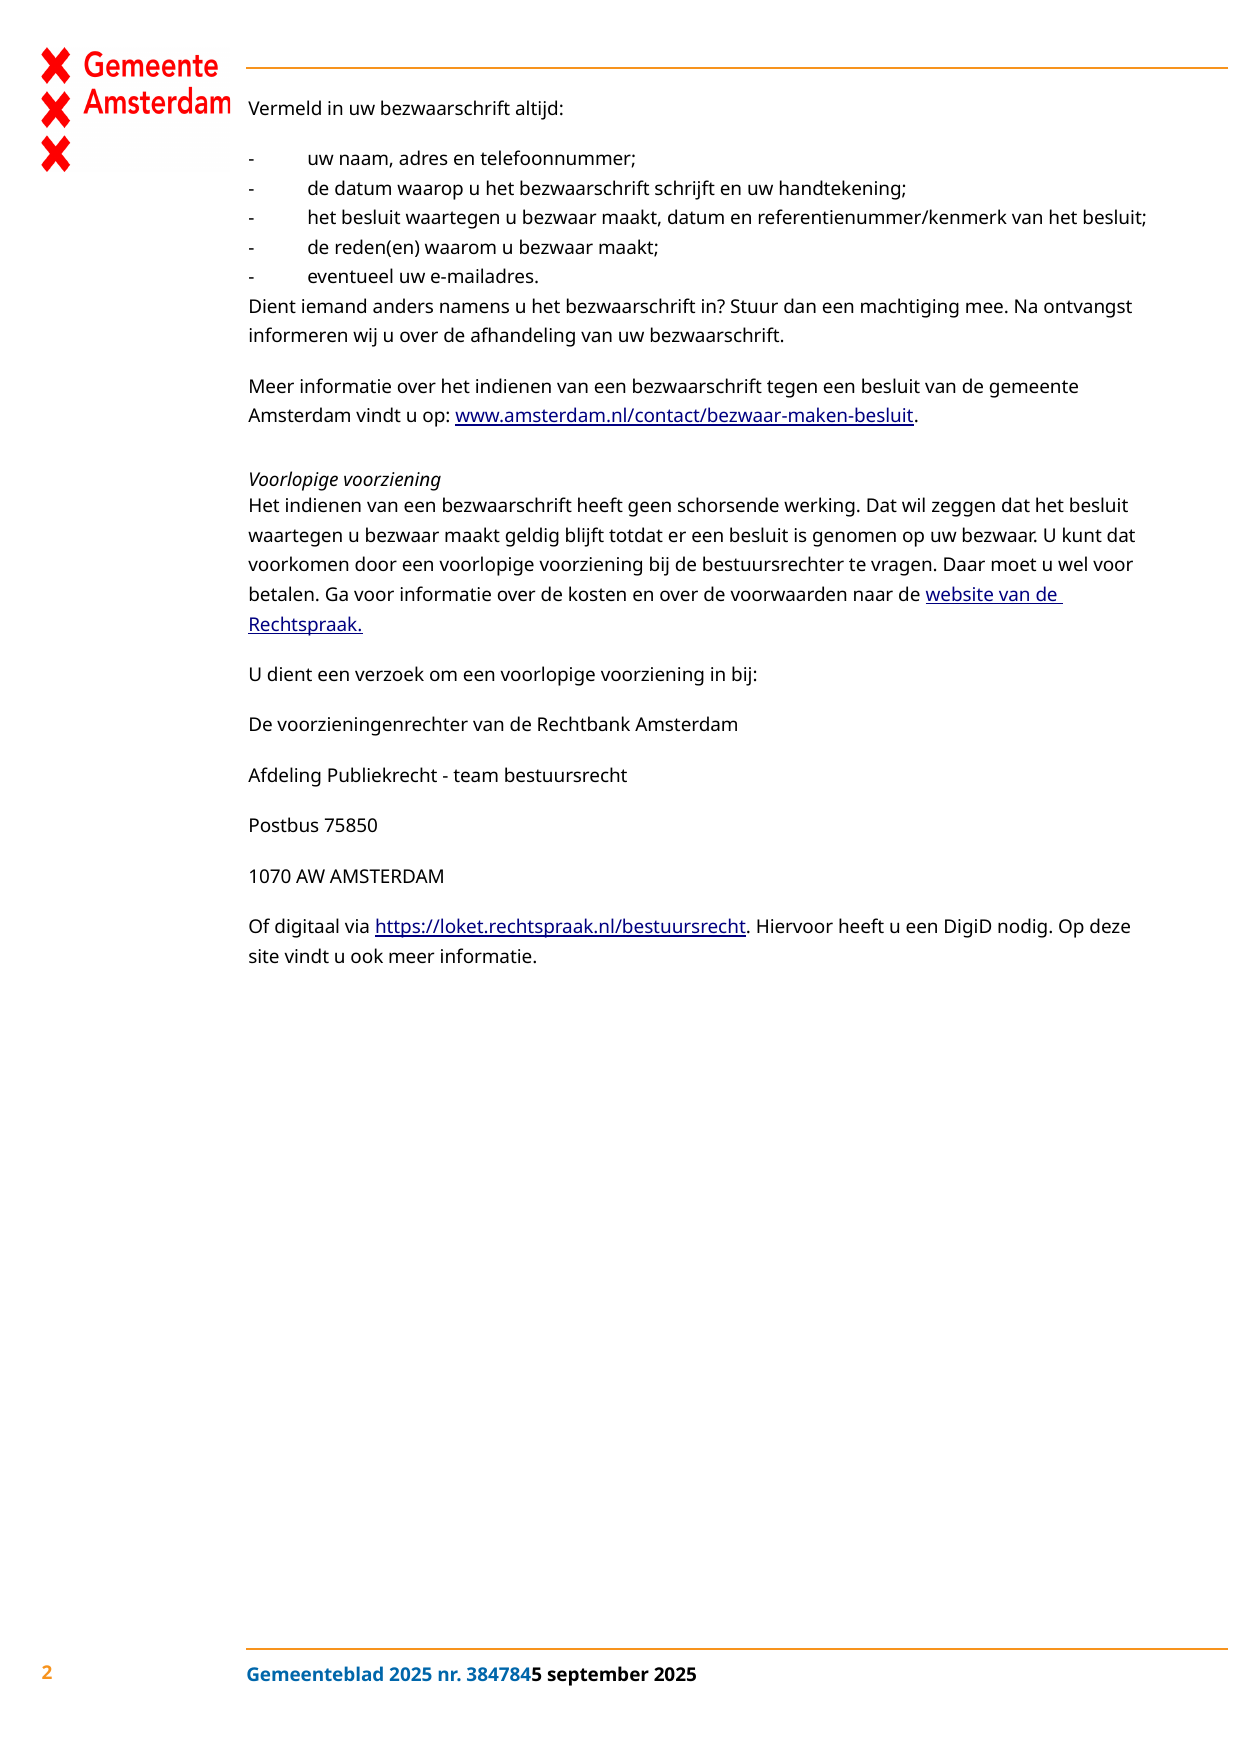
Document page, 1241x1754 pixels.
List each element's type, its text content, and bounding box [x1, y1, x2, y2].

text Afdeling Publiekrecht - team bestuursrecht [248, 762, 1152, 788]
text Voorlopige voorziening [248, 467, 1152, 492]
list uw naam, adres en telefoonnummer; [248, 145, 1152, 171]
text De voorzieningenrechter van de Rechtbank Amsterdam [248, 712, 1152, 737]
text 1070 AW AMSTERDAM [248, 863, 1152, 888]
list het besluit waartegen u bezwaar maakt, datum en referentienummer/kenmerk van het besluit; [248, 204, 1152, 230]
text Het indienen van een bezwaarschrift heeft geen schorsende werking. Dat wil zeggen dat het besluit waartegen u bezwaar maakt geldig blijft totdat er een besluit is genomen op uw bezwaar. U kunt dat voorkomen door een voorlopige voorziening bij de bestuursrechter te vragen. Daar moet u wel voor betalen. Ga voor informatie over de kosten en over de voorwaarden naar de website van de Rechtspraak. [248, 492, 1152, 636]
list de datum waarop u het bezwaarschrift schrijft en uw handtekening; [248, 175, 1152, 201]
picture [41, 47, 231, 172]
text U dient een verzoek om een voorlopige voorziening in bij: [248, 661, 1152, 687]
list de reden(en) waarom u bezwaar maakt; [248, 234, 1152, 260]
text Postbus 75850 [248, 812, 1152, 838]
text Dient iemand anders namens u het bezwaarschrift in? Stuur dan een machtiging mee. Na ontvangst informeren wij u over de afhandeling van uw bezwaarschrift. [248, 293, 1152, 348]
text Meer informatie over het indienen van een bezwaarschrift tegen een besluit van de gemeente Amsterdam vindt u op: www.amsterdam.nl/contact/bezwaar-maken-besluit. [248, 373, 1152, 428]
text Of digitaal via https://loket.rechtspraak.nl/bestuursrecht. Hiervoor heeft u een DigiD nodig. Op deze site vindt u ook meer informatie. [248, 913, 1152, 968]
text Vermeld in uw bezwaarschrift altijd: [248, 95, 1152, 121]
list eventueel uw e-mailadres. [248, 263, 1152, 289]
